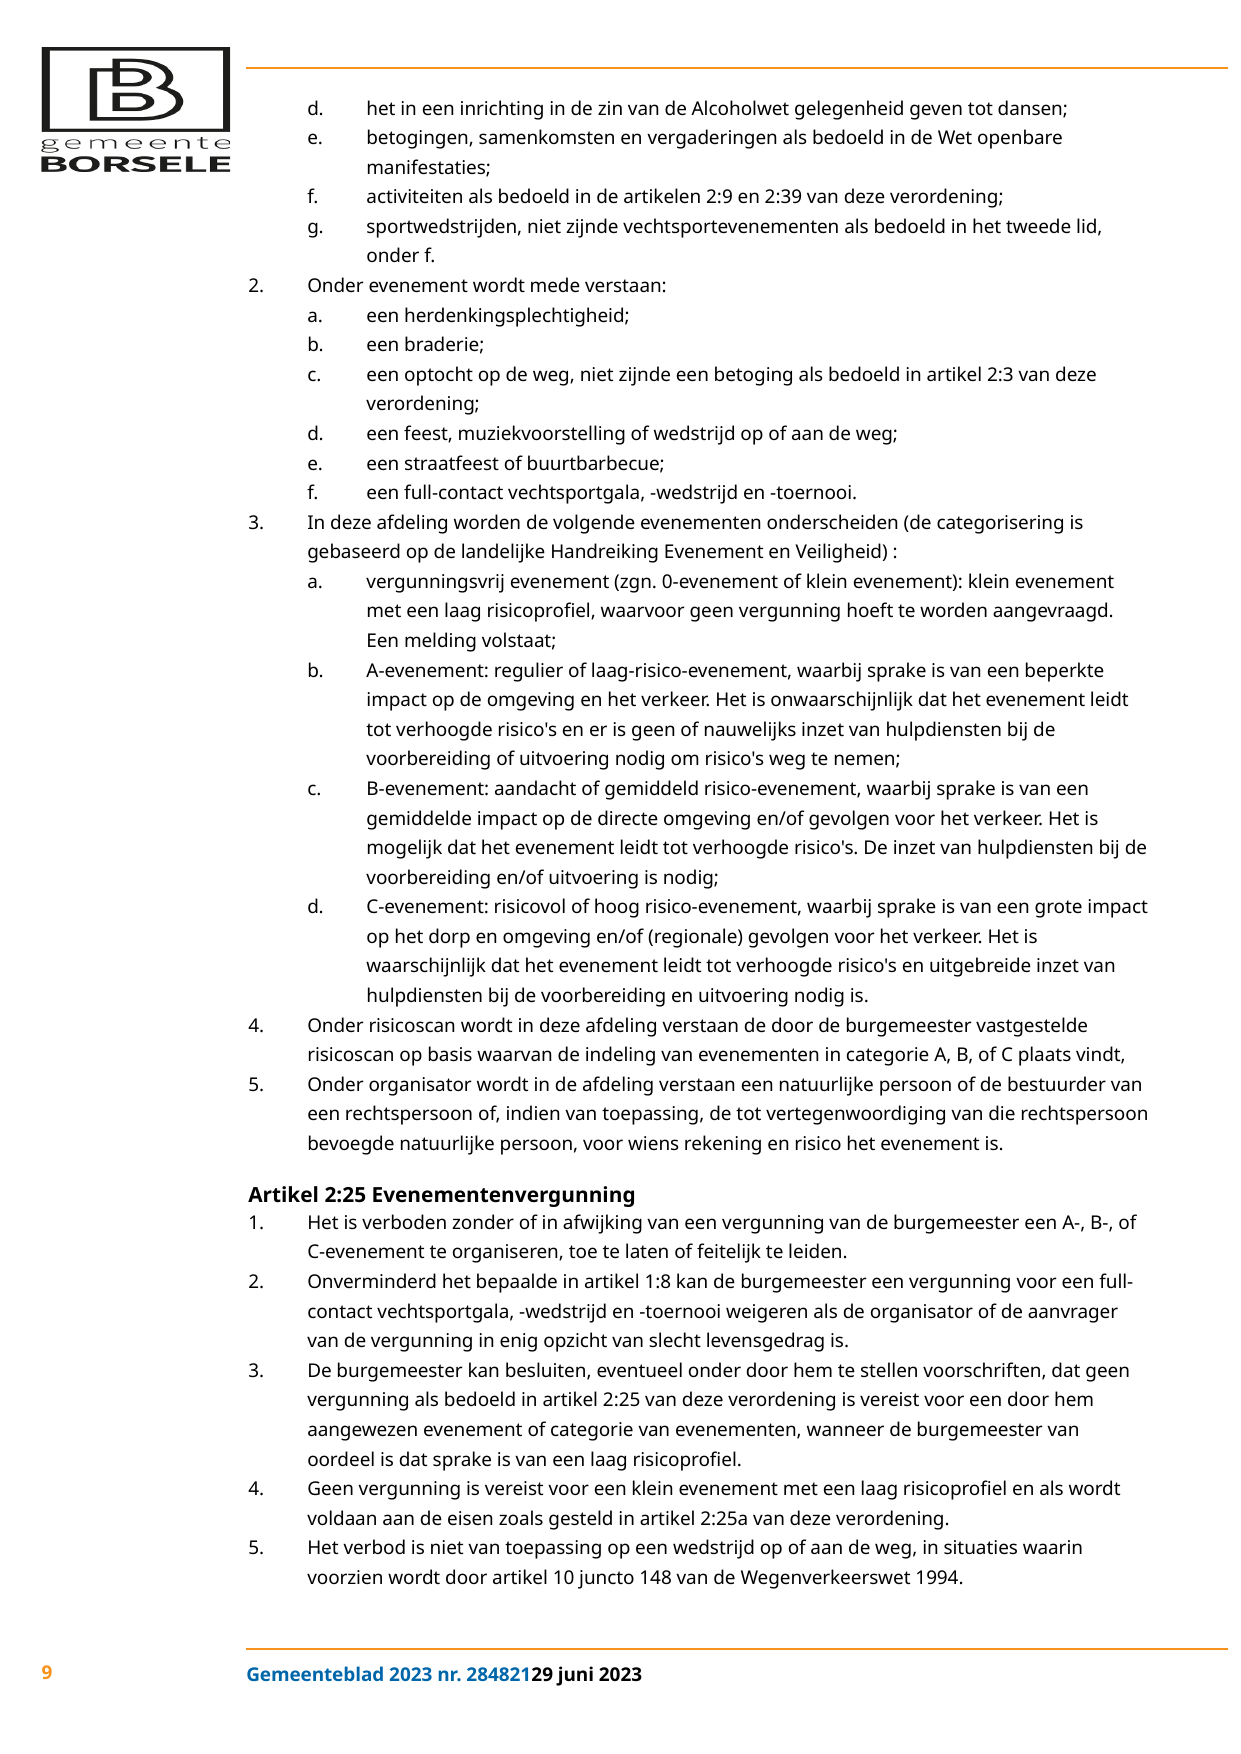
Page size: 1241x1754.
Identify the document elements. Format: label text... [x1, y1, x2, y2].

list Onder organisator wordt in de afdeling verstaan een natuurlijke persoon of de bestuurder van een rechtspersoon of, indien van toepassing, de tot vertegenwoordiging van die rechtspersoon bevoegde natuurlijke persoon, voor wiens rekening en risico het evenement is. [248, 1071, 1152, 1156]
list Het is verboden zonder of in afwijking van een vergunning van de burgemeester een A-, B-, of C-evenement te organiseren, toe te laten of feitelijk te leiden. [248, 1209, 1152, 1264]
text Artikel 2:25 Evenementenvergunning [248, 1181, 1152, 1209]
list vergunningsvrij evenement (zgn. 0-evenement of klein evenement): klein evenement met een laag risicoprofiel, waarvoor geen vergunning hoeft te worden aangevraagd. Een melding volstaat; [307, 568, 1152, 653]
list Geen vergunning is vereist voor een klein evenement met een laag risicoprofiel en als wordt voldaan aan de eisen zoals gesteld in artikel 2:25a van deze verordening. [248, 1475, 1152, 1531]
list betogingen, samenkomsten en vergaderingen als bedoeld in de Wet openbare manifestaties; [307, 124, 1152, 180]
list het in een inrichting in de zin van de Alcoholwet gelegenheid geven tot dansen; [307, 95, 1152, 121]
list een herdenkingsplechtigheid; [307, 302, 1152, 328]
list Onverminderd het bepaalde in artikel 1:8 kan de burgemeester een vergunning voor een full-contact vechtsportgala, -wedstrijd en -toernooi weigeren als de organisator of de aanvrager van de vergunning in enig opzicht van slecht levensgedrag is. [248, 1268, 1152, 1353]
picture [41, 47, 231, 172]
list Onder risicoscan wordt in deze afdeling verstaan de door de burgemeester vastgestelde risicoscan op basis waarvan de indeling van evenementen in categorie A, B, of C plaats vindt, [248, 1012, 1152, 1067]
list een braderie; [307, 331, 1152, 357]
list B-evenement: aandacht of gemiddeld risico-evenement, waarbij sprake is van een gemiddelde impact op de directe omgeving en/of gevolgen voor het verkeer. Het is mogelijk dat het evenement leidt tot verhoogde risico's. De inzet van hulpdiensten bij de voorbereiding en/of uitvoering is nodig; [307, 775, 1152, 890]
list een straatfeest of buurtbarbecue; [307, 450, 1152, 476]
list A-evenement: regulier of laag-risico-evenement, waarbij sprake is van een beperkte impact op de omgeving en het verkeer. Het is onwaarschijnlijk dat het evenement leidt tot verhoogde risico's en er is geen of nauwelijks inzet van hulpdiensten bij de voorbereiding of uitvoering nodig om risico's weg te nemen; [307, 657, 1152, 771]
list een optocht op de weg, niet zijnde een betoging als bedoeld in artikel 2:3 van deze verordening; [307, 361, 1152, 416]
list De burgemeester kan besluiten, eventueel onder door hem te stellen voorschriften, dat geen vergunning als bedoeld in artikel 2:25 van deze verordening is vereist voor een door hem aangewezen evenement of categorie van evenementen, wanneer de burgemeester van oordeel is dat sprake is van een laag risicoprofiel. [248, 1357, 1152, 1471]
list C-evenement: risicovol of hoog risico-evenement, waarbij sprake is van een grote impact op het dorp en omgeving en/of (regionale) gevolgen voor het verkeer. Het is waarschijnlijk dat het evenement leidt tot verhoogde risico's en uitgebreide inzet van hulpdiensten bij de voorbereiding en uitvoering nodig is. [307, 893, 1152, 1008]
list sportwedstrijden, niet zijnde vechtsportevenementen als bedoeld in het tweede lid, onder f. [307, 213, 1152, 268]
list een feest, muziekvoorstelling of wedstrijd op of aan de weg; [307, 420, 1152, 446]
list Onder evenement wordt mede verstaan: [248, 272, 1152, 298]
list activiteiten als bedoeld in de artikelen 2:9 en 2:39 van deze verordening; [307, 183, 1152, 209]
list In deze afdeling worden de volgende evenementen onderscheiden (de categorisering is gebaseerd op de landelijke Handreiking Evenement en Veiligheid) : [248, 509, 1152, 564]
list een full-contact vechtsportgala, -wedstrijd en -toernooi. [307, 479, 1152, 505]
list Het verbod is niet van toepassing op een wedstrijd op of aan de weg, in situaties waarin voorzien wordt door artikel 10 juncto 148 van de Wegenverkeerswet 1994. [248, 1534, 1152, 1590]
